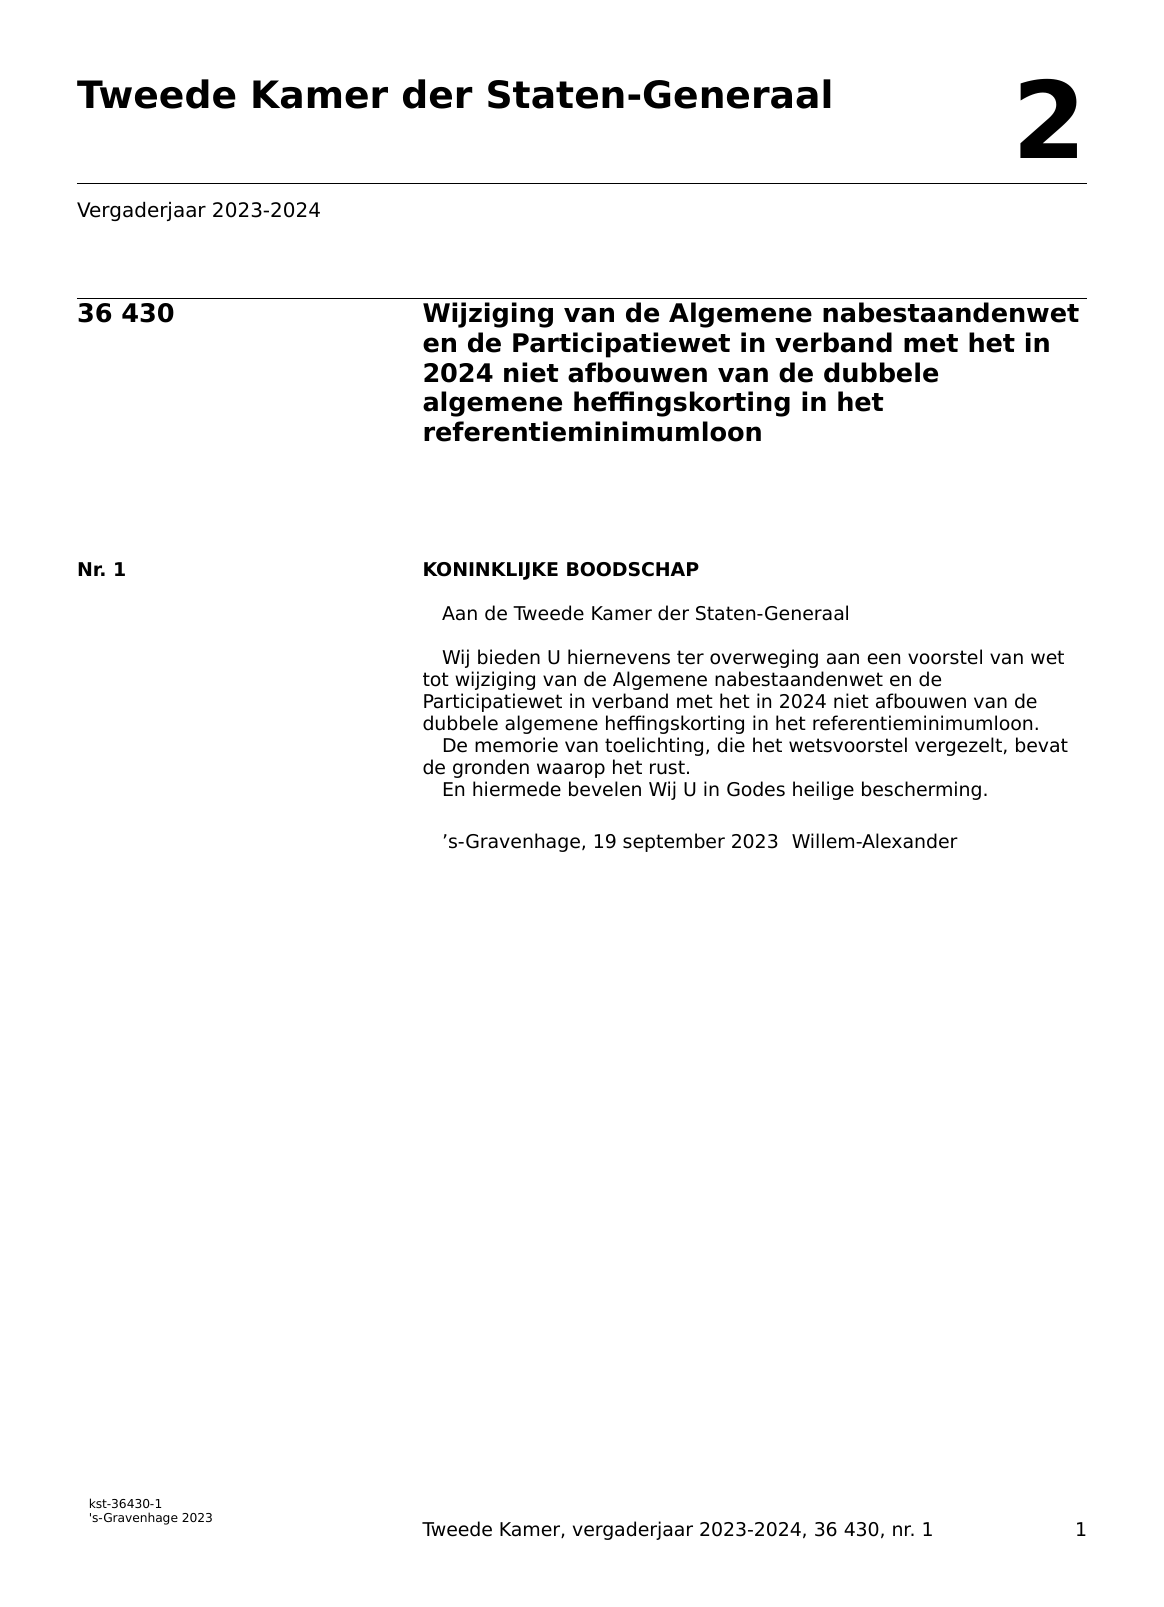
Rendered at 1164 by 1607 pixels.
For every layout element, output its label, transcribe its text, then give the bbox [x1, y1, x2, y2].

table_header 2 [886, 59, 1087, 183]
text kst-36430-1 [88, 1497, 323, 1511]
table_header Tweede Kamer der Staten-Generaal [77, 59, 886, 183]
text Wij bieden U hiernevens ter overweging aan een voorstel van wet tot wijziging van de Algemene nabestaandenwet en de Participatiewet in verband met het in 2024 niet afbouwen van de dubbele algemene heffingskorting in het referentieminimumloon. [422, 647, 1087, 735]
subtitle 36 430 Wijziging van de Algemene nabestaandenwet en de Participatiewet in verband met het in 2024 niet afbouwen van de dubbele algemene heffingskorting in het referentieminimumloon [77, 299, 1087, 447]
text ’s-Gravenhage, 19 september 2023 Willem-Alexander [422, 831, 1087, 853]
text De memorie van toelichting, die het wetsvoorstel vergezelt, bevat de gronden waarop het rust. [422, 735, 1087, 779]
text 's-Gravenhage 2023 [88, 1511, 323, 1525]
subtitle Nr. 1 KONINKLIJKE BOODSCHAP [77, 558, 1087, 580]
table_cell Vergaderjaar 2023-2024 [77, 184, 1087, 298]
text En hiermede bevelen Wij U in Godes heilige bescherming. [422, 779, 1087, 801]
text Aan de Tweede Kamer der Staten-Generaal [422, 603, 1087, 624]
